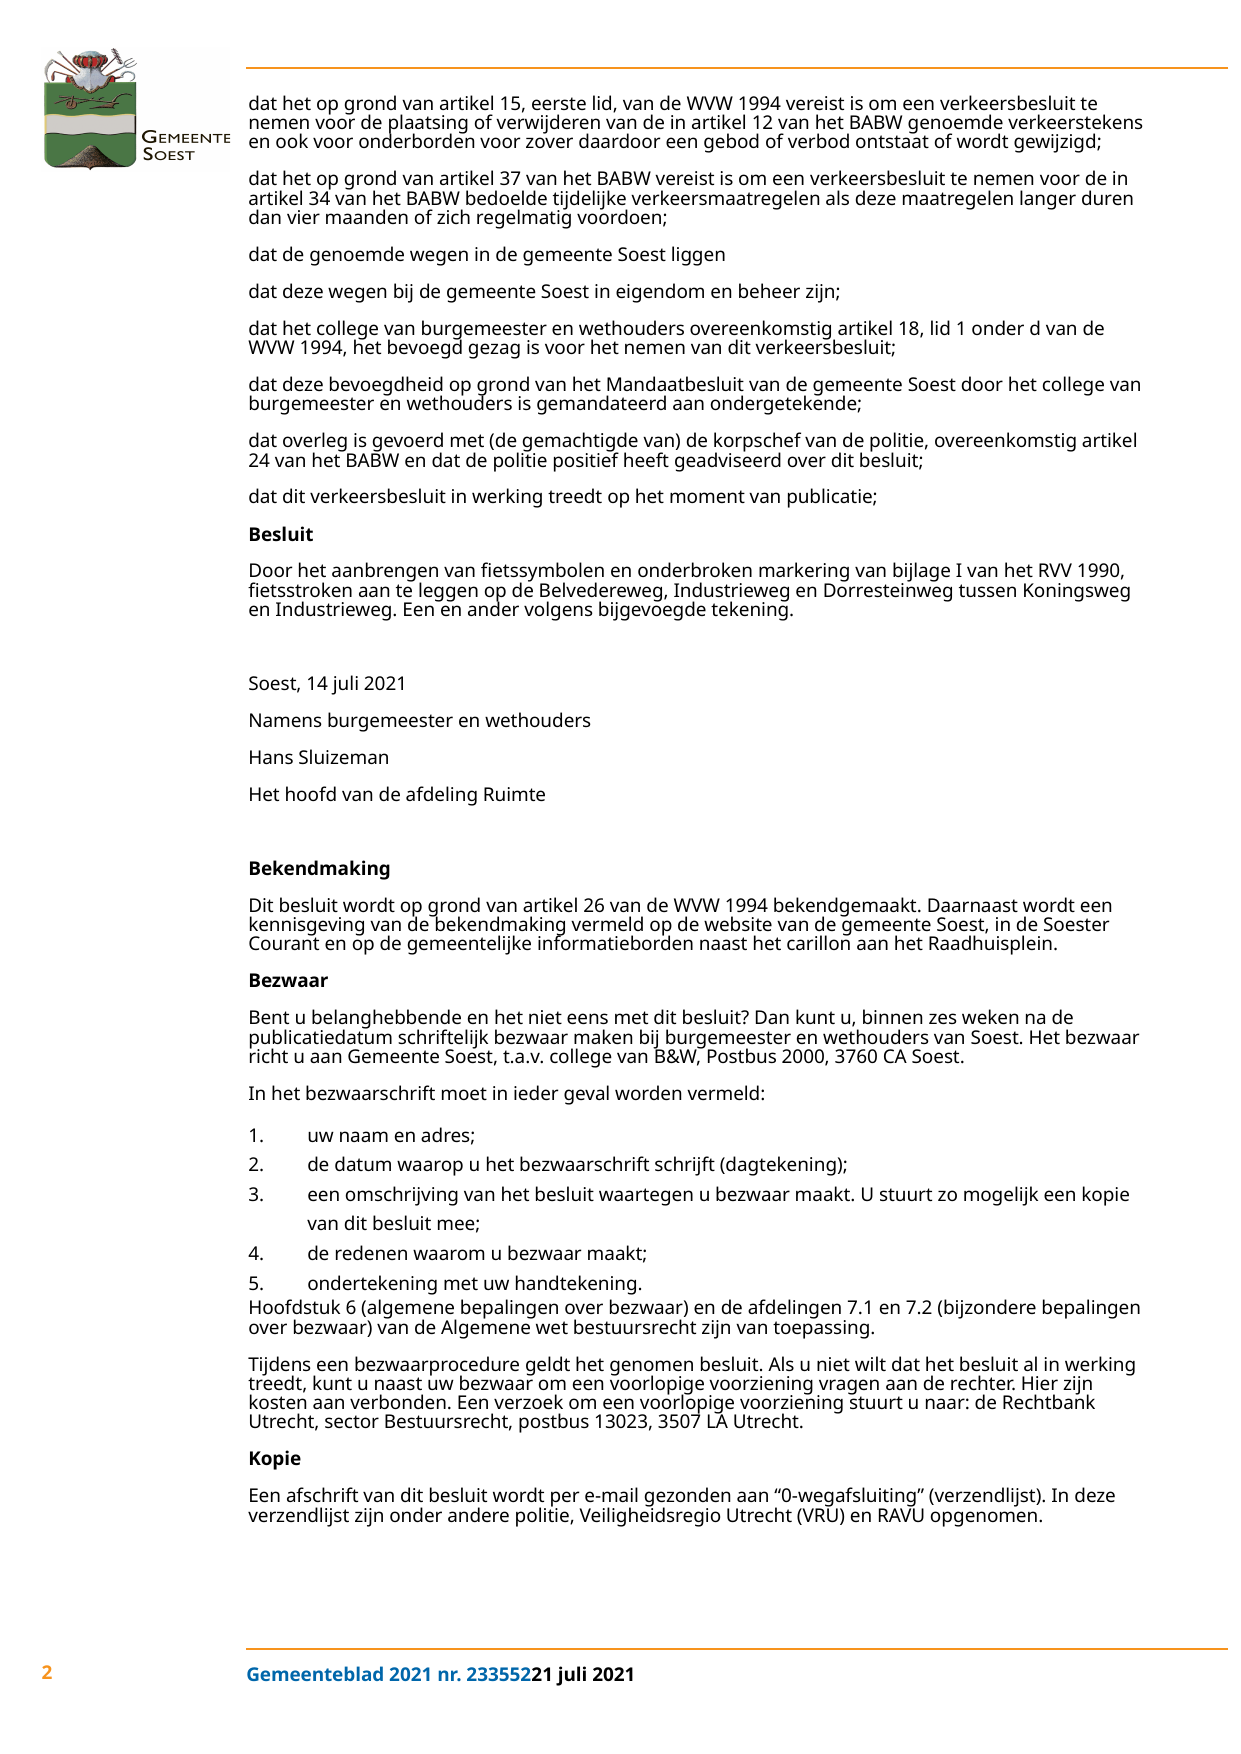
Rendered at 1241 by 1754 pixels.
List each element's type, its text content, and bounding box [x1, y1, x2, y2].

text dat de genoemde wegen in de gemeente Soest liggen [248, 246, 1152, 265]
text Bent u belanghebbende en het niet eens met dit besluit? Dan kunt u, binnen zes weken na de publicatiedatum schriftelijk bezwaar maken bij burgemeester en wethouders van Soest. Het bezwaar richt u aan Gemeente Soest, t.a.v. college van B&W, Postbus 2000, 3760 CA Soest. [248, 1009, 1152, 1067]
text Tijdens een bezwaarprocedure geldt het genomen besluit. Als u niet wilt dat het besluit al in werking treedt, kunt u naast uw bezwaar om een voorlopige voorziening vragen aan de rechter. Hier zijn kosten aan verbonden. Een verzoek om een voorlopige voorziening stuurt u naar: de Rechtbank Utrecht, sector Bestuursrecht, postbus 13023, 3507 LA Utrecht. [248, 1356, 1152, 1433]
text dat dit verkeersbesluit in werking treedt op het moment van publicatie; [248, 488, 1152, 508]
text dat het college van burgemeester en wethouders overeenkomstig artikel 18, lid 1 onder d van de WVW 1994, het bevoegd gezag is voor het nemen van dit verkeersbesluit; [248, 320, 1152, 358]
text dat het op grond van artikel 37 van het BABW vereist is om een verkeersbesluit te nemen voor de in artikel 34 van het BABW bedoelde tijdelijke verkeersmaatregelen als deze maatregelen langer duren dan vier maanden of zich regelmatig voordoen; [248, 170, 1152, 228]
text Kopie [248, 1450, 1152, 1470]
text Bezwaar [248, 972, 1152, 992]
text Hans Sluizeman [248, 749, 1152, 768]
text Dit besluit wordt op grond van artikel 26 van de WVW 1994 bekendgemaakt. Daarnaast wordt een kennisgeving van de bekendmaking vermeld op de website van de gemeente Soest, in de Soester Courant en op de gemeentelijke informatieborden naast het carillon aan het Raadhuisplein. [248, 897, 1152, 955]
text dat deze wegen bij de gemeente Soest in eigendom en beheer zijn; [248, 283, 1152, 302]
text Hoofdstuk 6 (algemene bepalingen over bezwaar) en de afdelingen 7.1 en 7.2 (bijzondere bepalingen over bezwaar) van de Algemene wet bestuursrecht zijn van toepassing. [248, 1299, 1152, 1338]
list een omschrijving van het besluit waartegen u bezwaar maakt. U stuurt zo mogelijk een kopie van dit besluit mee; [248, 1181, 1152, 1236]
text dat het op grond van artikel 15, eerste lid, van de WVW 1994 vereist is om een verkeersbesluit te nemen voor de plaatsing of verwijderen van de in artikel 12 van het BABW genoemde verkeerstekens en ook voor onderborden voor zover daardoor een gebod of verbod ontstaat of wordt gewijzigd; [248, 95, 1152, 153]
text In het bezwaarschrift moet in ieder geval worden vermeld: [248, 1085, 1152, 1104]
list uw naam en adres; [248, 1122, 1152, 1148]
text Het hoofd van de afdeling Ruimte [248, 786, 1152, 805]
text Soest, 14 juli 2021 [248, 675, 1152, 694]
text dat overleg is gevoerd met (de gemachtigde van) de korpschef van de politie, overeenkomstig artikel 24 van het BABW en dat de politie positief heeft geadviseerd over dit besluit; [248, 432, 1152, 471]
text Door het aanbrengen van fietssymbolen en onderbroken markering van bijlage I van het RVV 1990, fietsstroken aan te leggen op de Belvedereweg, Industrieweg en Dorresteinweg tussen Koningsweg en Industrieweg. Een en ander volgens bijgevoegde tekening. [248, 562, 1152, 620]
text Een afschrift van dit besluit wordt per e-mail gezonden aan “0-wegafsluiting” (verzendlijst). In deze verzendlijst zijn onder andere politie, Veiligheidsregio Utrecht (VRU) en RAVU opgenomen. [248, 1487, 1152, 1526]
list ondertekening met uw handtekening. [248, 1270, 1152, 1296]
text Besluit [248, 526, 1152, 545]
text dat deze bevoegdheid op grond van het Mandaatbesluit van de gemeente Soest door het college van burgemeester en wethouders is gemandateerd aan ondergetekende; [248, 376, 1152, 414]
text Namens burgemeester en wethouders [248, 712, 1152, 731]
text Bekendmaking [248, 860, 1152, 879]
list de redenen waarom u bezwaar maakt; [248, 1240, 1152, 1266]
picture [41, 47, 231, 172]
list de datum waarop u het bezwaarschrift schrijft (dagtekening); [248, 1151, 1152, 1177]
